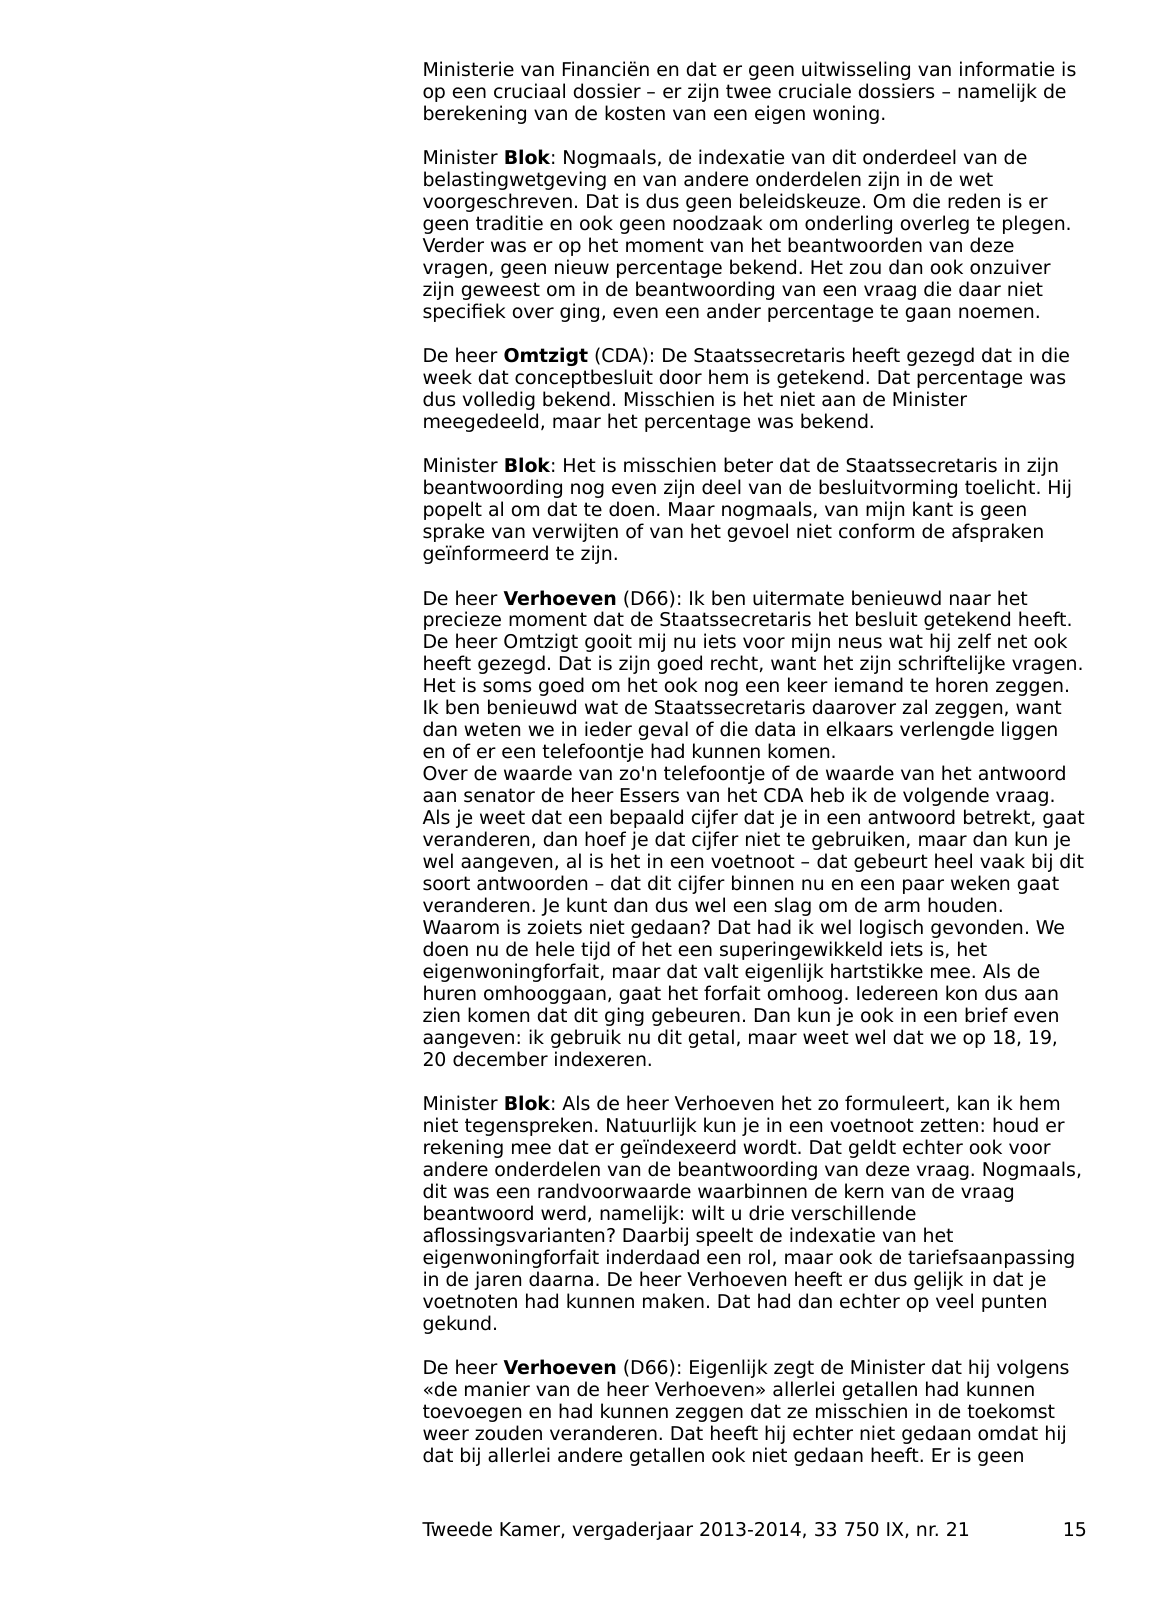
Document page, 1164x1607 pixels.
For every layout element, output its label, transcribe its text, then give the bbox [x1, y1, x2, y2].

text De heer Verhoeven (D66): Eigenlijk zegt de Minister dat hij volgens «de manier van de heer Verhoeven» allerlei getallen had kunnen toevoegen en had kunnen zeggen dat ze misschien in de toekomst weer zouden veranderen. Dat heeft hij echter niet gedaan omdat hij dat bij allerlei andere getallen ook niet gedaan heeft. Er is geen [422, 1357, 1087, 1467]
text De heer Verhoeven (D66): Ik ben uitermate benieuwd naar het precieze moment dat de Staatssecretaris het besluit getekend heeft. De heer Omtzigt gooit mij nu iets voor mijn neus wat hij zelf net ook heeft gezegd. Dat is zijn goed recht, want het zijn schriftelijke vragen. Het is soms goed om het ook nog een keer iemand te horen zeggen. Ik ben benieuwd wat de Staatssecretaris daarover zal zeggen, want dan weten we in ieder geval of die data in elkaars verlengde liggen en of er een telefoontje had kunnen komen. [422, 587, 1087, 763]
text Minister Blok: Nogmaals, de indexatie van dit onderdeel van de belastingwetgeving en van andere onderdelen zijn in de wet voorgeschreven. Dat is dus geen beleidskeuze. Om die reden is er geen traditie en ook geen noodzaak om onderling overleg te plegen. Verder was er op het moment van het beantwoorden van deze vragen, geen nieuw percentage bekend. Het zou dan ook onzuiver zijn geweest om in de beantwoording van een vraag die daar niet specifiek over ging, even een ander percentage te gaan noemen. [422, 147, 1087, 323]
text Minister Blok: Het is misschien beter dat de Staatssecretaris in zijn beantwoording nog even zijn deel van de besluitvorming toelicht. Hij popelt al om dat te doen. Maar nogmaals, van mijn kant is geen sprake van verwijten of van het gevoel niet conform de afspraken geïnformeerd te zijn. [422, 455, 1087, 565]
text Ministerie van Financiën en dat er geen uitwisseling van informatie is op een cruciaal dossier – er zijn twee cruciale dossiers – namelijk de berekening van de kosten van een eigen woning. [422, 59, 1087, 125]
text Minister Blok: Als de heer Verhoeven het zo formuleert, kan ik hem niet tegenspreken. Natuurlijk kun je in een voetnoot zetten: houd er rekening mee dat er geïndexeerd wordt. Dat geldt echter ook voor andere onderdelen van de beantwoording van deze vraag. Nogmaals, dit was een randvoorwaarde waarbinnen de kern van de vraag beantwoord werd, namelijk: wilt u drie verschillende aflossingsvarianten? Daarbij speelt de indexatie van het eigenwoningforfait inderdaad een rol, maar ook de tariefsaanpassing in de jaren daarna. De heer Verhoeven heeft er dus gelijk in dat je voetnoten had kunnen maken. Dat had dan echter op veel punten gekund. [422, 1093, 1087, 1335]
text De heer Omtzigt (CDA): De Staatssecretaris heeft gezegd dat in die week dat conceptbesluit door hem is getekend. Dat percentage was dus volledig bekend. Misschien is het niet aan de Minister meegedeeld, maar het percentage was bekend. [422, 345, 1087, 433]
text Over de waarde van zo'n telefoontje of de waarde van het antwoord aan senator de heer Essers van het CDA heb ik de volgende vraag. Als je weet dat een bepaald cijfer dat je in een antwoord betrekt, gaat veranderen, dan hoef je dat cijfer niet te gebruiken, maar dan kun je wel aangeven, al is het in een voetnoot – dat gebeurt heel vaak bij dit soort antwoorden – dat dit cijfer binnen nu en een paar weken gaat veranderen. Je kunt dan dus wel een slag om de arm houden. Waarom is zoiets niet gedaan? Dat had ik wel logisch gevonden. We doen nu de hele tijd of het een superingewikkeld iets is, het eigenwoningforfait, maar dat valt eigenlijk hartstikke mee. Als de huren omhooggaan, gaat het forfait omhoog. Iedereen kon dus aan zien komen dat dit ging gebeuren. Dan kun je ook in een brief even aangeven: ik gebruik nu dit getal, maar weet wel dat we op 18, 19, 20 december indexeren. [422, 763, 1087, 1071]
